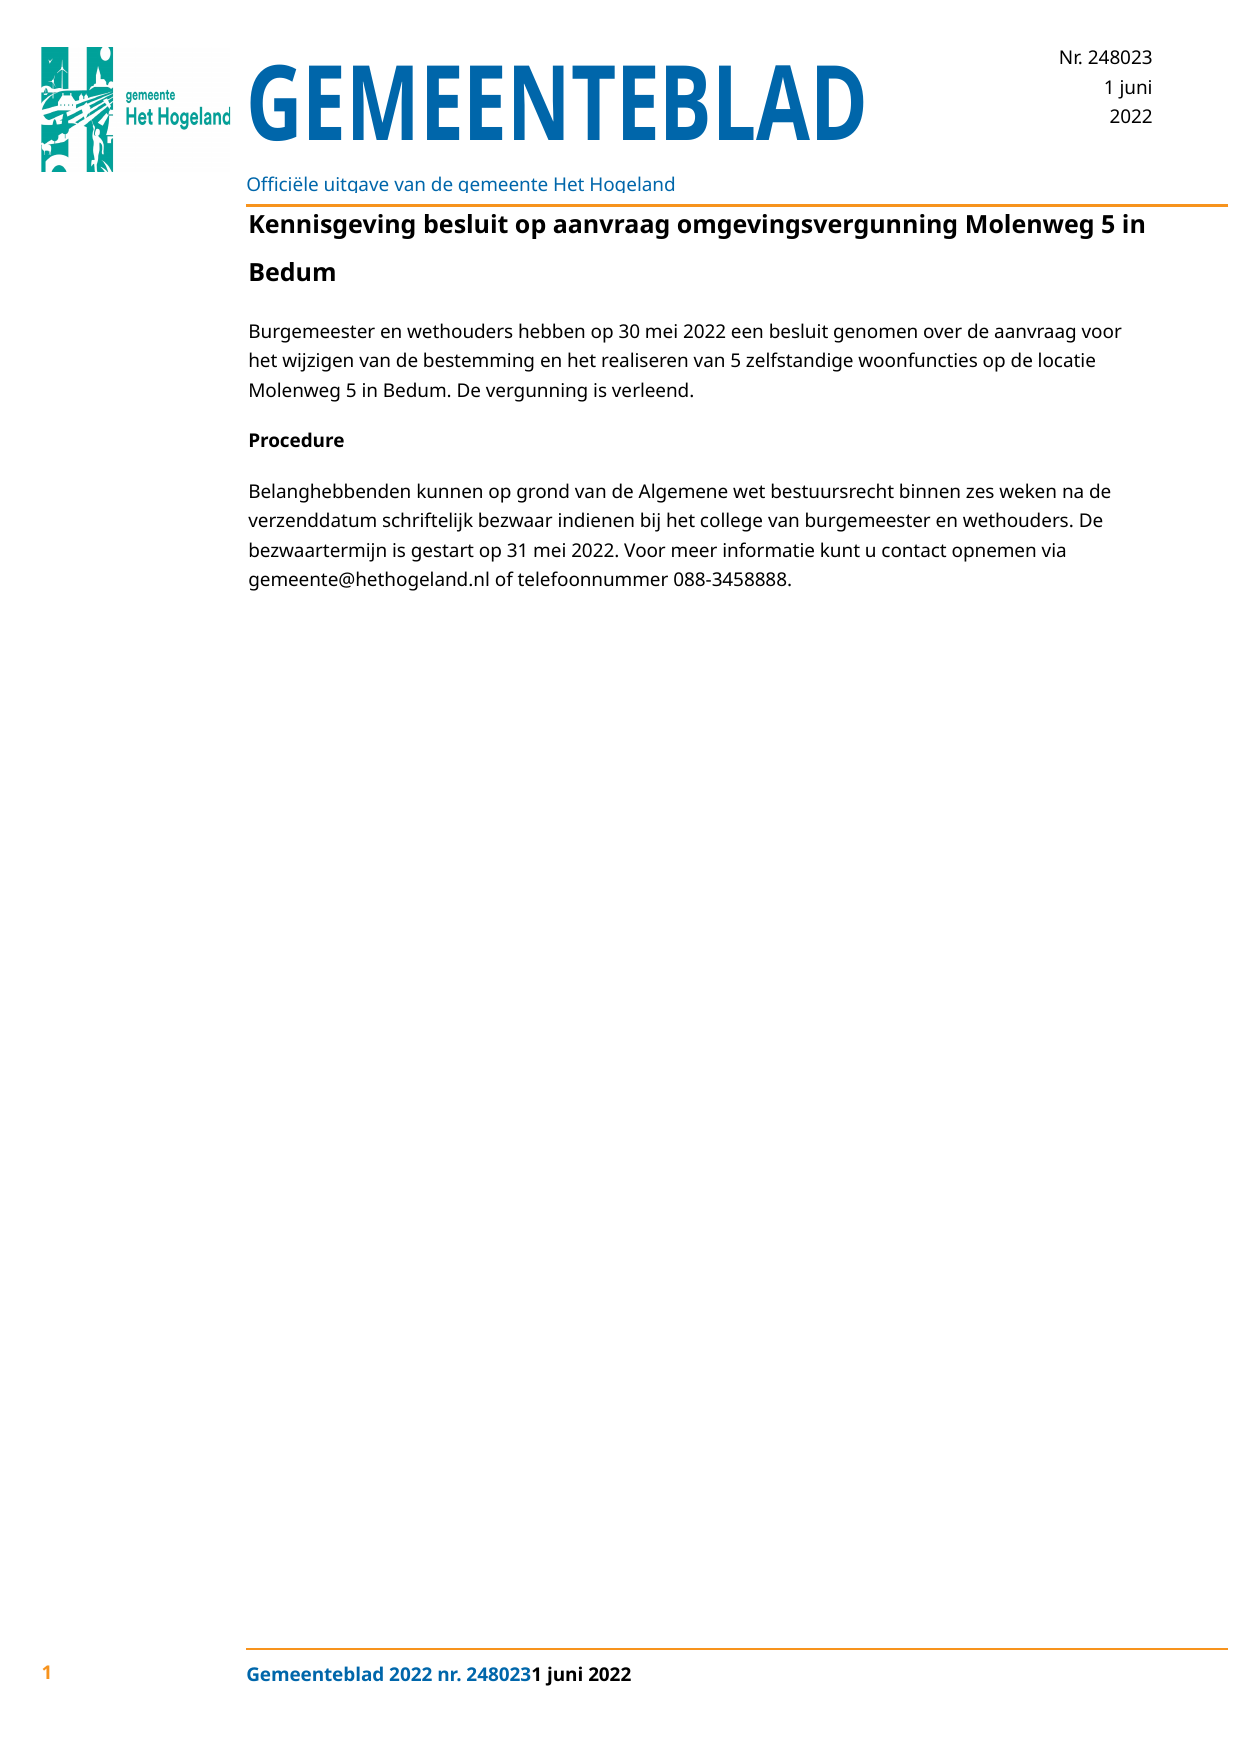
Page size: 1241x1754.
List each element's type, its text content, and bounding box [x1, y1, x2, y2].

text Burgemeester en wethouders hebben op 30 mei 2022 een besluit genomen over de aanvraag voor het wijzigen van de bestemming en het realiseren van 5 zelfstandige woonfuncties op de locatie Molenweg 5 in Bedum. De vergunning is verleend. [248, 318, 1152, 403]
text Belanghebbenden kunnen op grond van de Algemene wet bestuursrecht binnen zes weken na de verzenddatum schriftelijk bezwaar indienen bij het college van burgemeester en wethouders. De bezwaartermijn is gestart op 31 mei 2022. Voor meer informatie kunt u contact opnemen via gemeente@hethogeland.nl of telefoonnummer 088-3458888. [248, 478, 1152, 592]
picture [41, 47, 231, 172]
text Kennisgeving besluit op aanvraag omgevingsvergunning Molenweg 5 in Bedum [248, 207, 1152, 288]
text Procedure [248, 427, 1152, 453]
